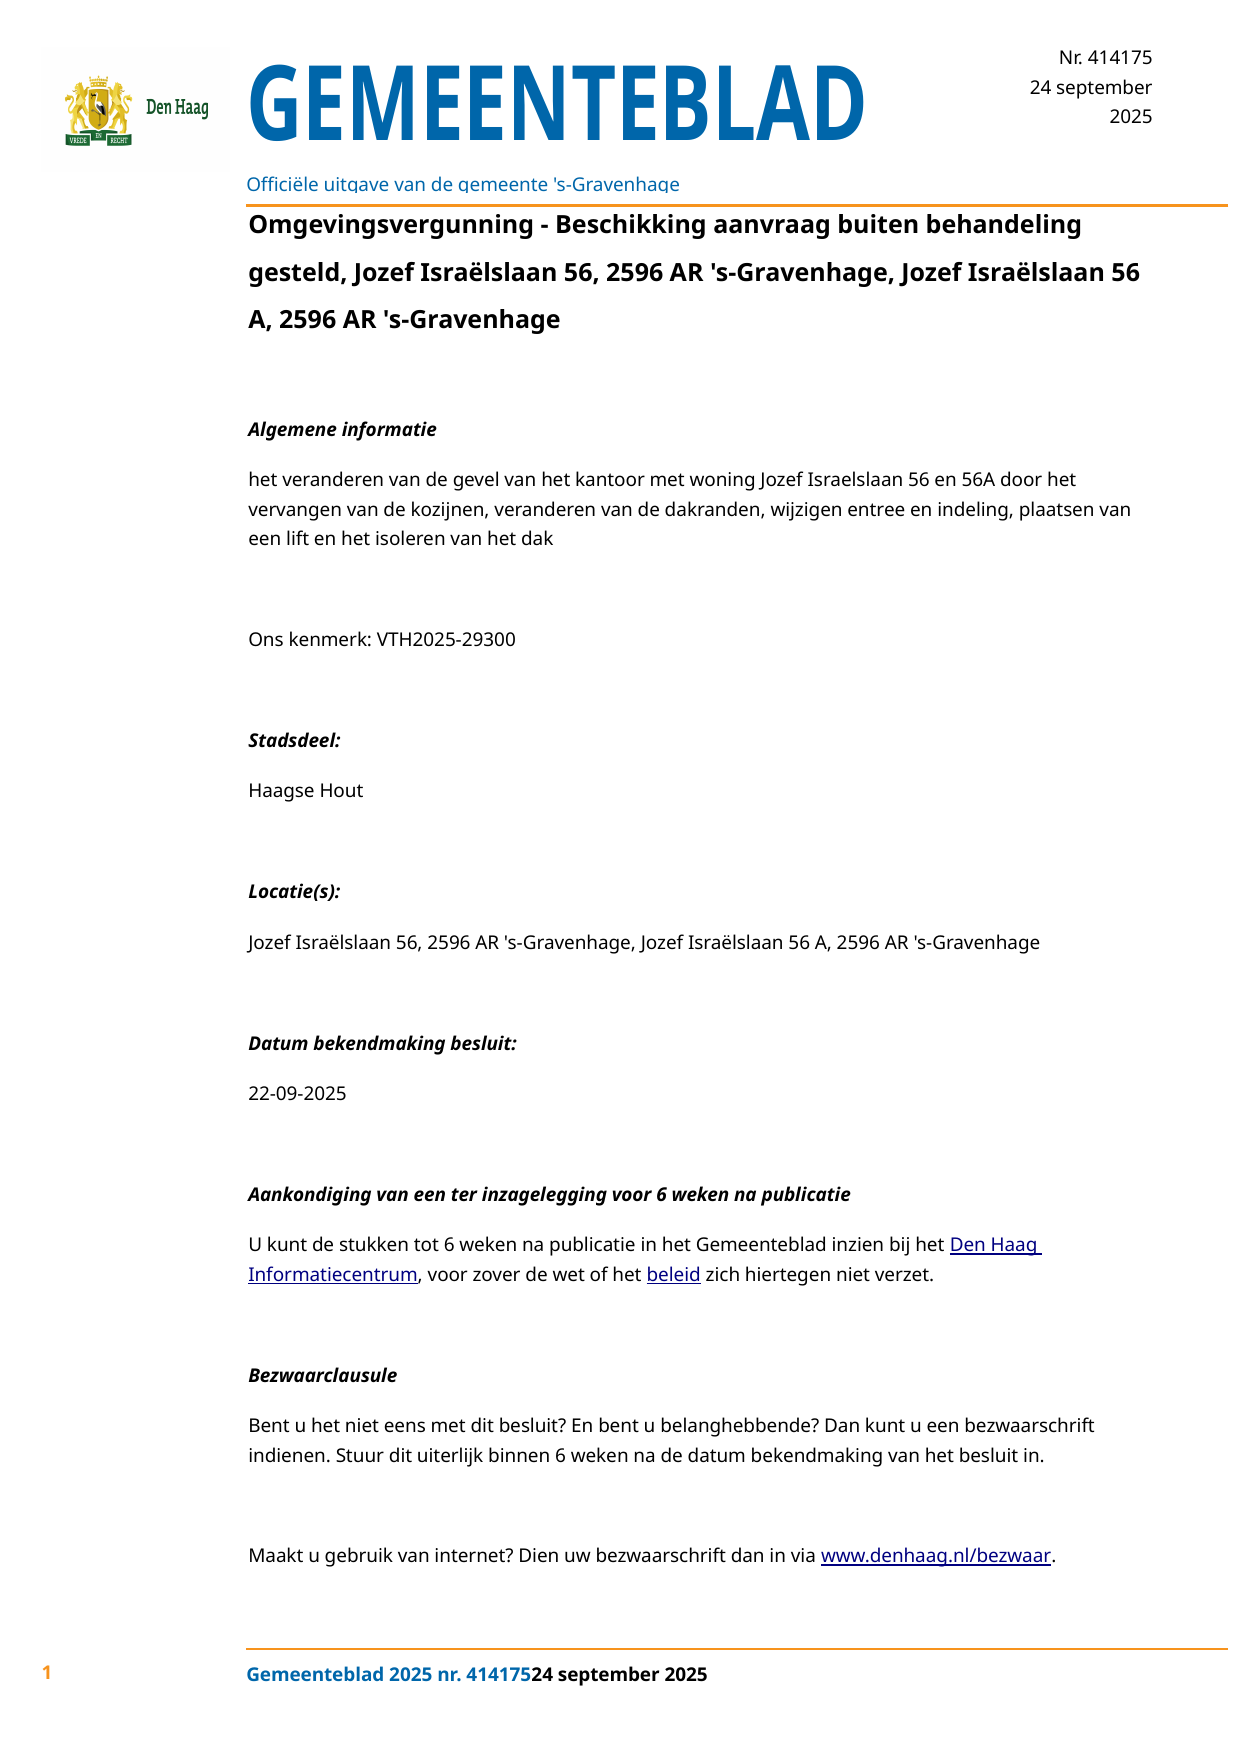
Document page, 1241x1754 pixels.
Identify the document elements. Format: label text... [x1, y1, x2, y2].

text Ons kenmerk: VTH2025-29300 [248, 626, 1152, 652]
picture [41, 47, 231, 172]
text Datum bekendmaking besluit: [248, 1030, 1152, 1055]
text Haagse Hout [248, 778, 1152, 803]
text Locatie(s): [248, 878, 1152, 904]
text Aankondiging van een ter inzagelegging voor 6 weken na publicatie [248, 1181, 1152, 1207]
text Omgevingsvergunning - Beschikking aanvraag buiten behandeling gesteld, Jozef Israëlslaan 56, 2596 AR 's-Gravenhage, Jozef Israëlslaan 56 A, 2596 AR 's-Gravenhage [248, 207, 1152, 336]
text 22-09-2025 [248, 1080, 1152, 1106]
text Stadsdeel: [248, 727, 1152, 753]
text Jozef Israëlslaan 56, 2596 AR 's-Gravenhage, Jozef Israëlslaan 56 A, 2596 AR 's-Gravenhage [248, 929, 1152, 954]
text Bezwaarclausule [248, 1362, 1152, 1387]
text Algemene informatie [248, 416, 1152, 442]
text Maakt u gebruik van internet? Dien uw bezwaarschrift dan in via www.denhaag.nl/bezwaar. [248, 1543, 1152, 1568]
text Bent u het niet eens met dit besluit? En bent u belanghebbende? Dan kunt u een bezwaarschrift indienen. Stuur dit uiterlijk binnen 6 weken na de datum bekendmaking van het besluit in. [248, 1412, 1152, 1467]
text U kunt de stukken tot 6 weken na publicatie in het Gemeenteblad inzien bij het Den Haag Informatiecentrum, voor zover de wet of het beleid zich hiertegen niet verzet. [248, 1231, 1152, 1287]
text het veranderen van de gevel van het kantoor met woning Jozef Israelslaan 56 en 56A door het vervangen van de kozijnen, veranderen van de dakranden, wijzigen entree en indeling, plaatsen van een lift en het isoleren van het dak [248, 466, 1152, 551]
